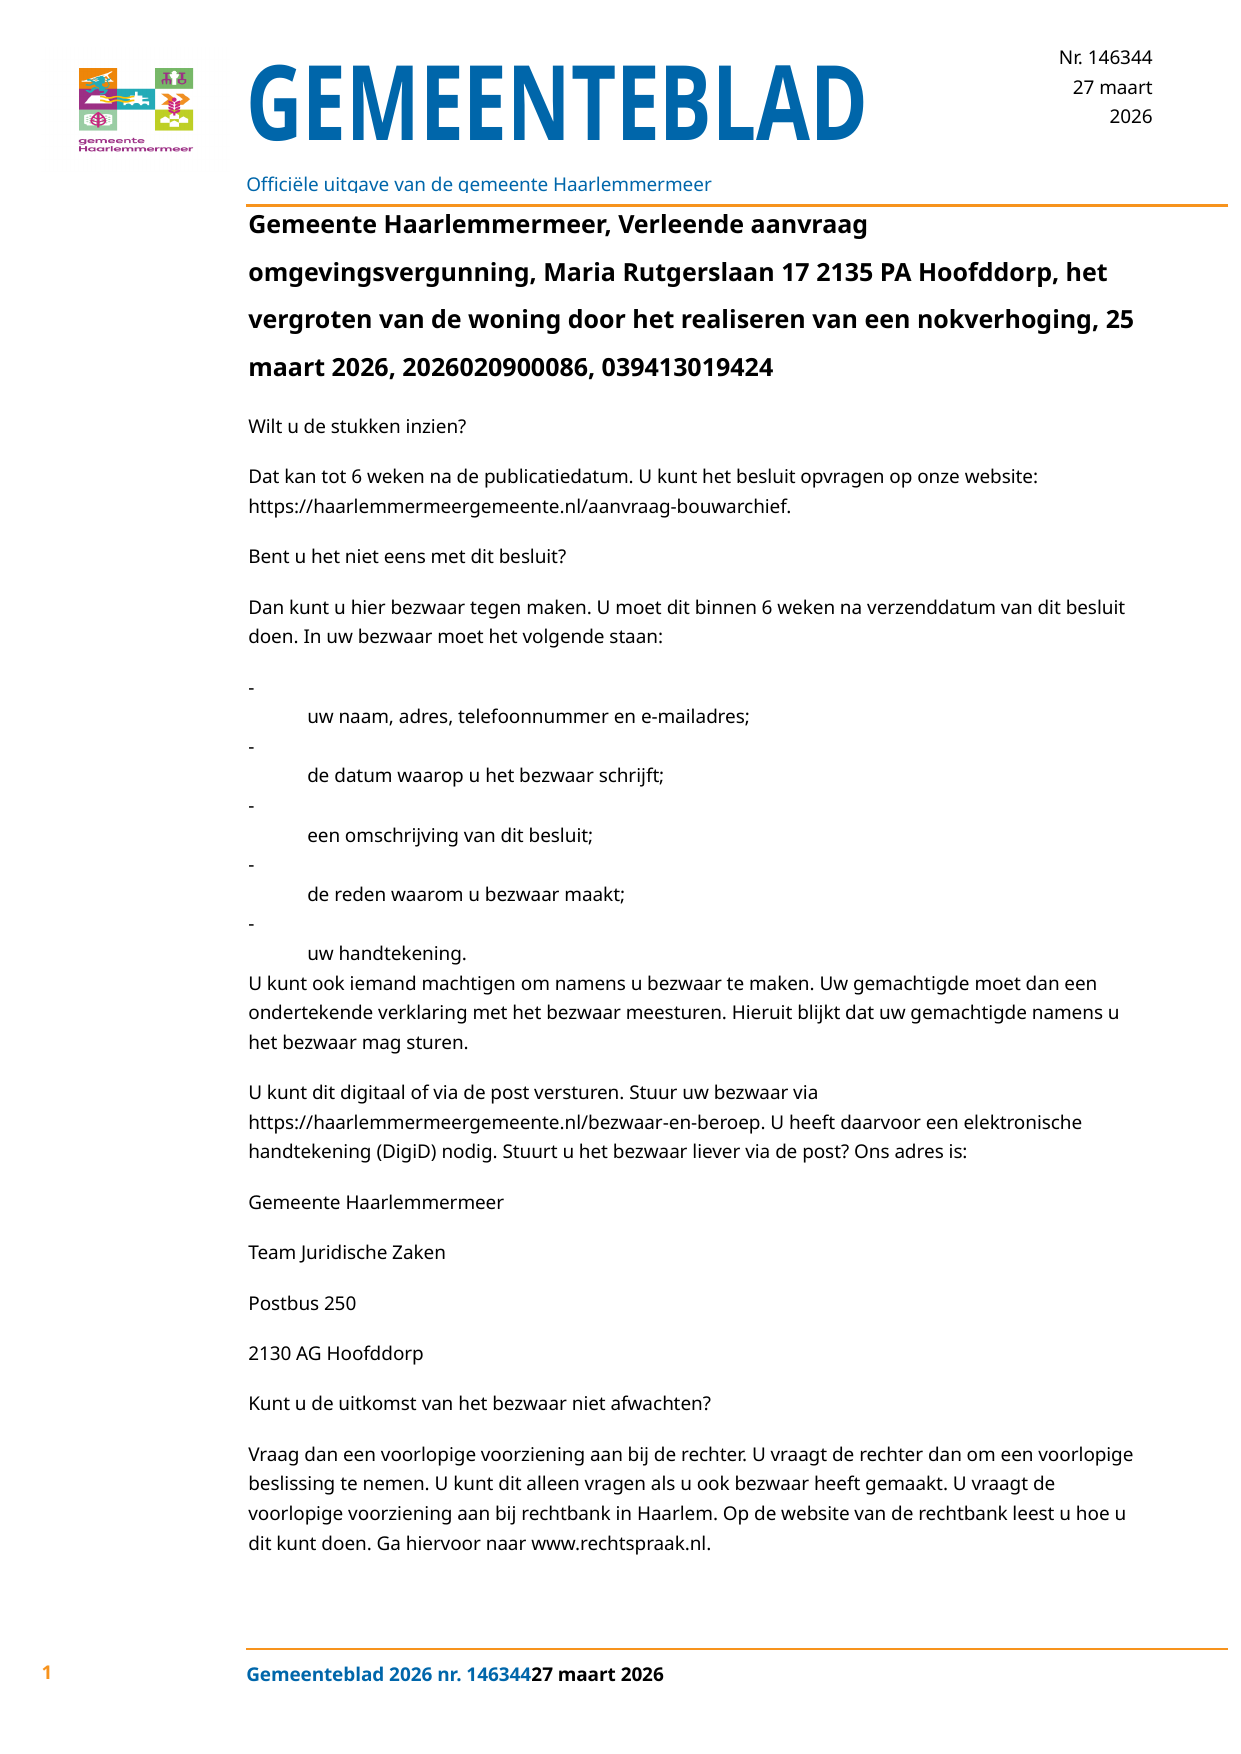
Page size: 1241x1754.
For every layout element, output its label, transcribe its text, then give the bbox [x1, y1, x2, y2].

text Gemeente Haarlemmermeer [248, 1189, 1152, 1215]
list een omschrijving van dit besluit; [248, 822, 1152, 848]
text Postbus 250 [248, 1290, 1152, 1316]
list de reden waarom u bezwaar maakt; [248, 881, 1152, 907]
list uw handtekening. [248, 940, 1152, 966]
text Kunt u de uitkomst van het bezwaar niet afwachten? [248, 1391, 1152, 1416]
text Team Juridische Zaken [248, 1239, 1152, 1265]
list uw naam, adres, telefoonnummer en e-mailadres; [248, 703, 1152, 729]
text Gemeente Haarlemmermeer, Verleende aanvraag omgevingsvergunning, Maria Rutgerslaan 17 2135 PA Hoofddorp, het vergroten van de woning door het realiseren van een nokverhoging, 25 maart 2026, 2026020900086, 039413019424 [248, 207, 1152, 384]
text U kunt dit digitaal of via de post versturen. Stuur uw bezwaar via https://haarlemmermeergemeente.nl/bezwaar-en-beroep. U heeft daarvoor een elektronische handtekening (DigiD) nodig. Stuurt u het bezwaar liever via de post? Ons adres is: [248, 1079, 1152, 1164]
picture [41, 47, 231, 172]
text Bent u het niet eens met dit besluit? [248, 543, 1152, 569]
text Dan kunt u hier bezwaar tegen maken. U moet dit binnen 6 weken na verzenddatum van dit besluit doen. In uw bezwaar moet het volgende staan: [248, 594, 1152, 649]
text Dat kan tot 6 weken na de publicatiedatum. U kunt het besluit opvragen op onze website: https://haarlemmermeergemeente.nl/aanvraag-bouwarchief. [248, 463, 1152, 519]
text Vraag dan een voorlopige voorziening aan bij de rechter. U vraagt de rechter dan om een voorlopige beslissing te nemen. U kunt dit alleen vragen als u ook bezwaar heeft gemaakt. U vraagt de voorlopige voorziening aan bij rechtbank in Haarlem. Op de website van de rechtbank leest u hoe u dit kunt doen. Ga hiervoor naar www.rechtspraak.nl. [248, 1441, 1152, 1556]
text U kunt ook iemand machtigen om namens u bezwaar te maken. Uw gemachtigde moet dan een ondertekende verklaring met het bezwaar meesturen. Hieruit blijkt dat uw gemachtigde namens u het bezwaar mag sturen. [248, 970, 1152, 1055]
list de datum waarop u het bezwaar schrijft; [248, 763, 1152, 788]
text 2130 AG Hoofddorp [248, 1340, 1152, 1366]
text Wilt u de stukken inzien? [248, 413, 1152, 439]
